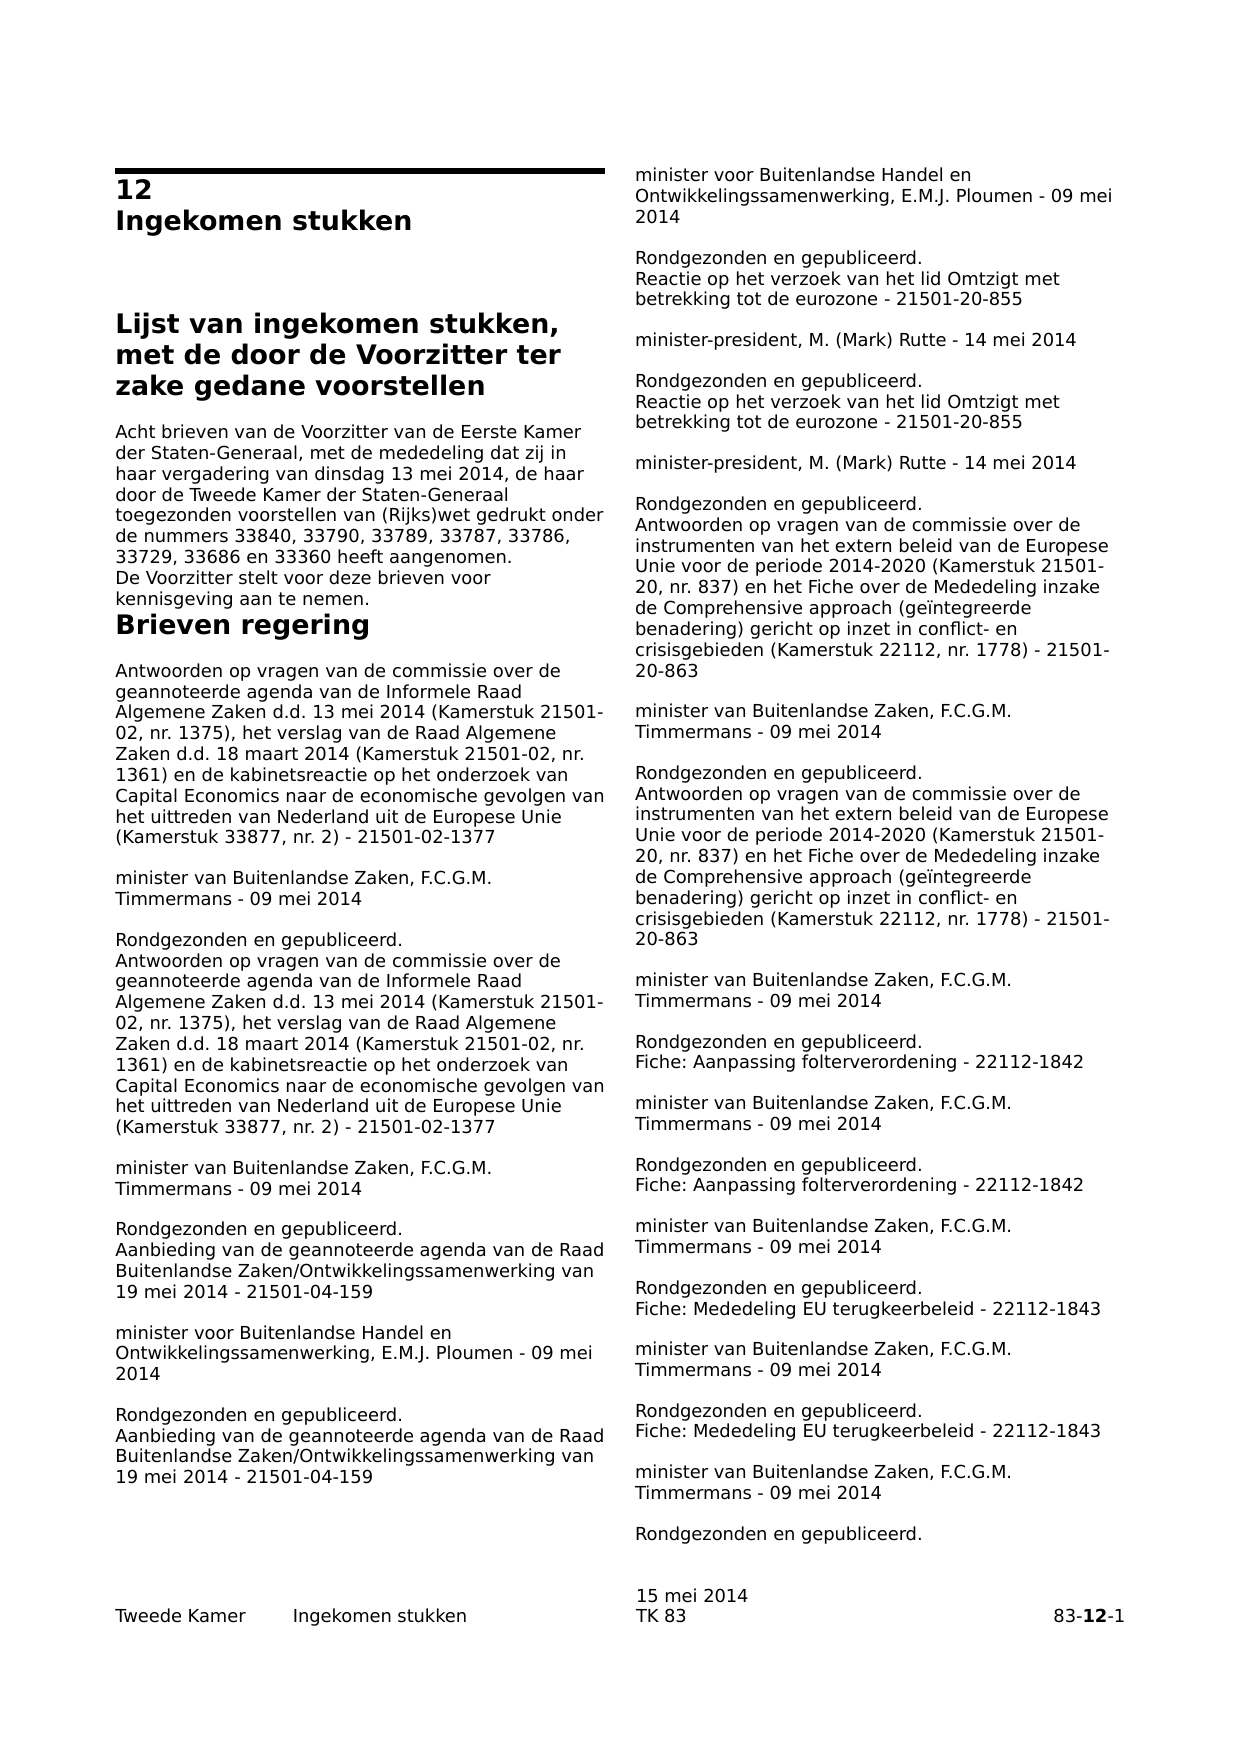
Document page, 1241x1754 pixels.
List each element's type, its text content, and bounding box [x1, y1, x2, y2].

text Antwoorden op vragen van de commissie over de instrumenten van het extern beleid van de Europese Unie voor de periode 2014-2020 (Kamerstuk 21501-20, nr. 837) en het Fiche over de Mededeling inzake de Comprehensive approach (geïntegreerde benadering) gericht op inzet in conflict- en crisisgebieden (Kamerstuk 22112, nr. 1778) - 21501-20-863 [635, 514, 1125, 681]
text Antwoorden op vragen van de commissie over de instrumenten van het extern beleid van de Europese Unie voor de periode 2014-2020 (Kamerstuk 21501-20, nr. 837) en het Fiche over de Mededeling inzake de Comprehensive approach (geïntegreerde benadering) gericht op inzet in conflict- en crisisgebieden (Kamerstuk 22112, nr. 1778) - 21501-20-863 [635, 783, 1125, 950]
text Aanbieding van de geannoteerde agenda van de Raad Buitenlandse Zaken/Ontwikkelingssamenwerking van 19 mei 2014 - 21501-04-159 [115, 1425, 605, 1488]
text Antwoorden op vragen van de commissie over de geannoteerde agenda van de Informele Raad Algemene Zaken d.d. 13 mei 2014 (Kamerstuk 21501-02, nr. 1375), het verslag van de Raad Algemene Zaken d.d. 18 maart 2014 (Kamerstuk 21501-02, nr. 1361) en de kabinetsreactie op het onderzoek van Capital Economics naar de economische gevolgen van het uittreden van Nederland uit de Europese Unie (Kamerstuk 33877, nr. 2) - 21501-02-1377 [115, 661, 605, 848]
text minister van Buitenlandse Zaken, F.C.G.M. Timmermans - 09 mei 2014 [635, 1216, 1125, 1257]
text minister van Buitenlandse Zaken, F.C.G.M. Timmermans - 09 mei 2014 [635, 1339, 1125, 1381]
text Aanbieding van de geannoteerde agenda van de Raad Buitenlandse Zaken/Ontwikkelingssamenwerking van 19 mei 2014 - 21501-04-159 [115, 1240, 605, 1302]
text De Voorzitter stelt voor deze brieven voor kennisgeving aan te nemen. [115, 568, 605, 609]
title Lijst van ingekomen stukken, met de door de Voorzitter ter zake gedane voorstellen [115, 308, 605, 402]
text Fiche: Aanpassing folterverordening - 22112-1842 [635, 1052, 1125, 1073]
text minister van Buitenlandse Zaken, F.C.G.M. Timmermans - 09 mei 2014 [115, 868, 605, 909]
text Rondgezonden en gepubliceerd. [635, 763, 1125, 783]
text minister van Buitenlandse Zaken, F.C.G.M. Timmermans - 09 mei 2014 [635, 1093, 1125, 1134]
text minister van Buitenlandse Zaken, F.C.G.M. Timmermans - 09 mei 2014 [635, 701, 1125, 743]
text minister-president, M. (Mark) Rutte - 14 mei 2014 [635, 330, 1125, 351]
text Fiche: Mededeling EU terugkeerbeleid - 22112-1843 [635, 1298, 1125, 1319]
title Brieven regering [115, 609, 605, 641]
text Rondgezonden en gepubliceerd. [635, 1401, 1125, 1421]
text minister van Buitenlandse Zaken, F.C.G.M. Timmermans - 09 mei 2014 [115, 1158, 605, 1199]
text Rondgezonden en gepubliceerd. [635, 1154, 1125, 1175]
text Rondgezonden en gepubliceerd. [635, 1031, 1125, 1052]
text Reactie op het verzoek van het lid Omtzigt met betrekking tot de eurozone - 21501-20-855 [635, 268, 1125, 310]
text Rondgezonden en gepubliceerd. [115, 929, 605, 950]
text Rondgezonden en gepubliceerd. [115, 1219, 605, 1240]
text minister-president, M. (Mark) Rutte - 14 mei 2014 [635, 453, 1125, 474]
text Rondgezonden en gepubliceerd. [635, 247, 1125, 268]
text Antwoorden op vragen van de commissie over de geannoteerde agenda van de Informele Raad Algemene Zaken d.d. 13 mei 2014 (Kamerstuk 21501-02, nr. 1375), het verslag van de Raad Algemene Zaken d.d. 18 maart 2014 (Kamerstuk 21501-02, nr. 1361) en de kabinetsreactie op het onderzoek van Capital Economics naar de economische gevolgen van het uittreden van Nederland uit de Europese Unie (Kamerstuk 33877, nr. 2) - 21501-02-1377 [115, 950, 605, 1138]
text Rondgezonden en gepubliceerd. [635, 1277, 1125, 1298]
text Fiche: Aanpassing folterverordening - 22112-1842 [635, 1175, 1125, 1196]
text Rondgezonden en gepubliceerd. [635, 371, 1125, 391]
text Fiche: Mededeling EU terugkeerbeleid - 22112-1843 [635, 1421, 1125, 1442]
text Reactie op het verzoek van het lid Omtzigt met betrekking tot de eurozone - 21501-20-855 [635, 391, 1125, 433]
text minister van Buitenlandse Zaken, F.C.G.M. Timmermans - 09 mei 2014 [635, 1462, 1125, 1503]
text minister voor Buitenlandse Handel en Ontwikkelingssamenwerking, E.M.J. Ploumen - 09 mei 2014 [635, 165, 1125, 227]
title 12 Ingekomen stukken [115, 174, 605, 237]
text minister voor Buitenlandse Handel en Ontwikkelingssamenwerking, E.M.J. Ploumen - 09 mei 2014 [115, 1322, 605, 1385]
text Rondgezonden en gepubliceerd. [115, 1405, 605, 1425]
text Rondgezonden en gepubliceerd. [635, 1523, 1125, 1544]
text Acht brieven van de Voorzitter van de Eerste Kamer der Staten-Generaal, met de mededeling dat zij in haar vergadering van dinsdag 13 mei 2014, de haar door de Tweede Kamer der Staten-Generaal toegezonden voorstellen van (Rijks)wet gedrukt onder de nummers 33840, 33790, 33789, 33787, 33786, 33729, 33686 en 33360 heeft aangenomen. [115, 422, 605, 568]
text Rondgezonden en gepubliceerd. [635, 494, 1125, 514]
text minister van Buitenlandse Zaken, F.C.G.M. Timmermans - 09 mei 2014 [635, 970, 1125, 1011]
